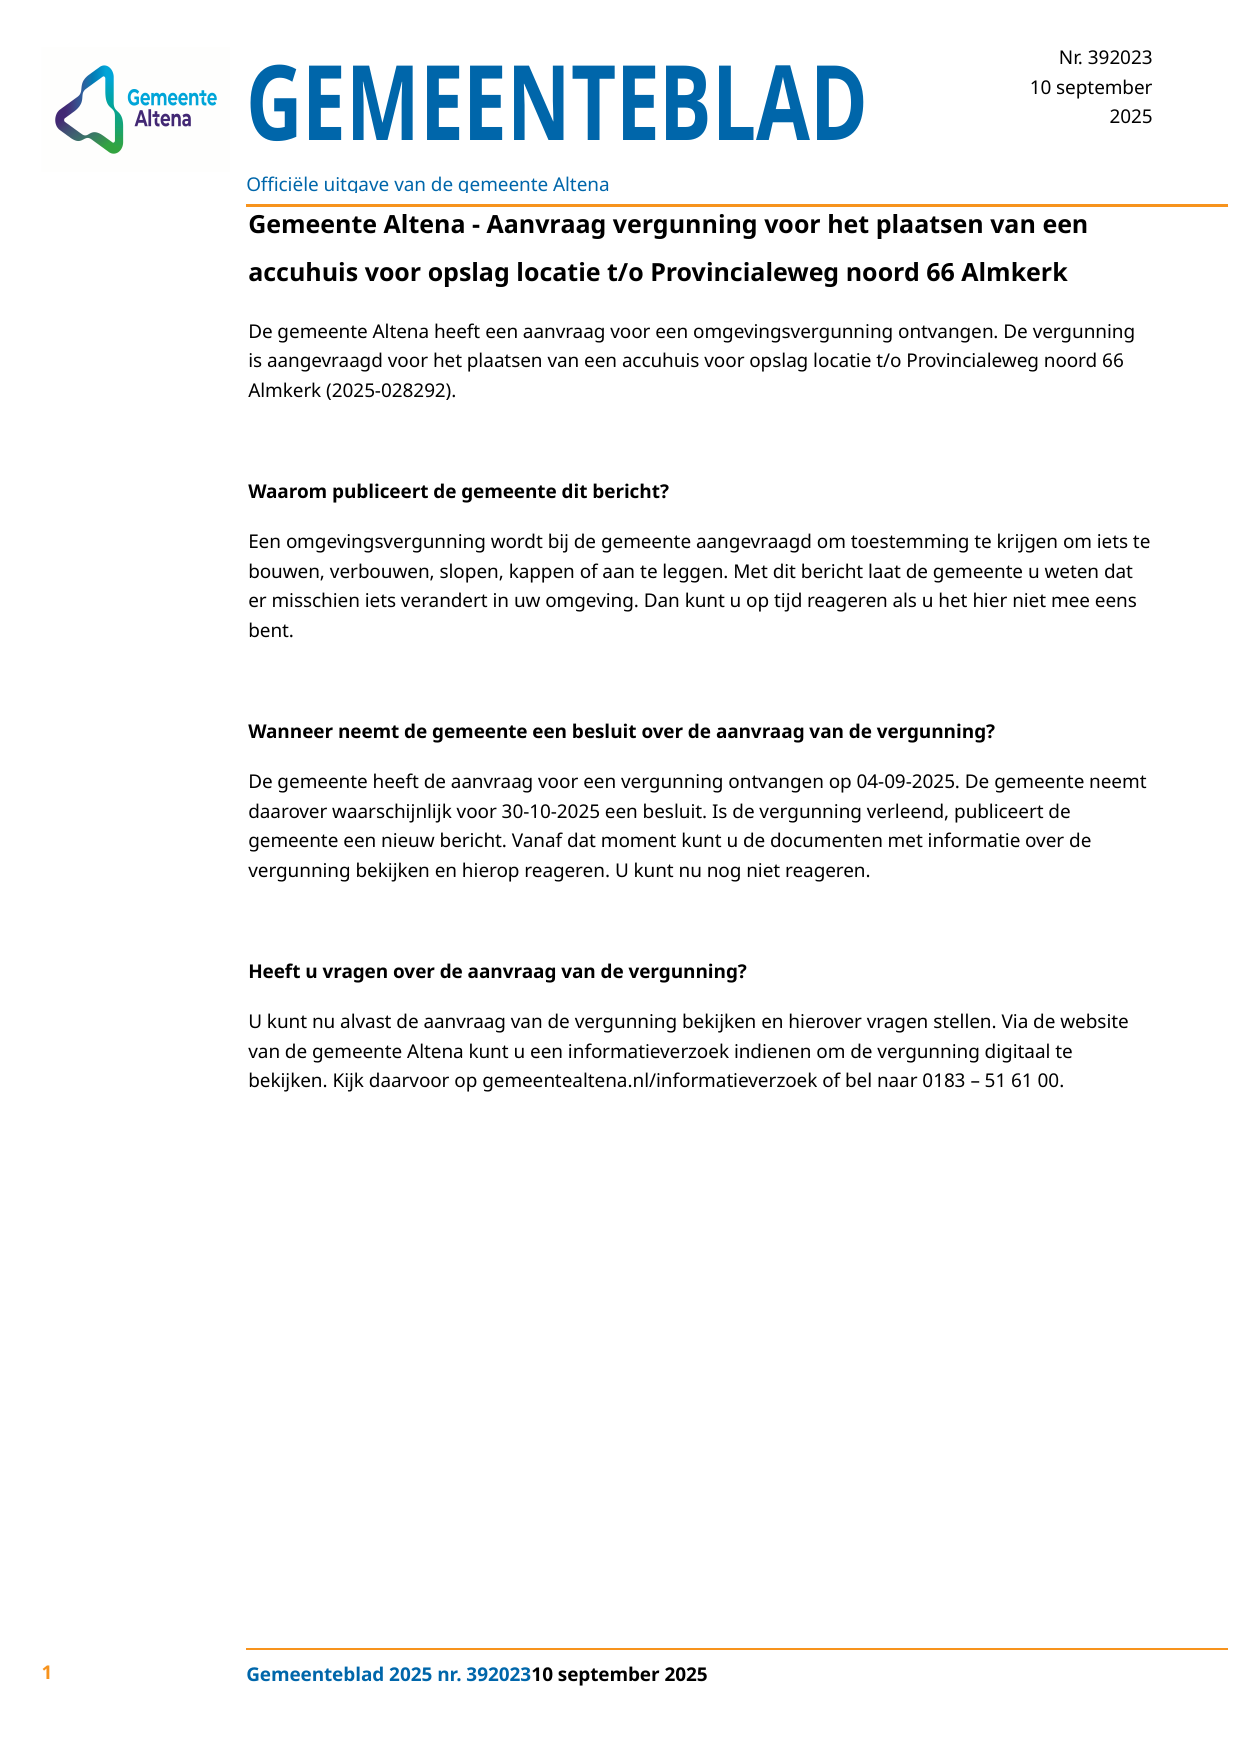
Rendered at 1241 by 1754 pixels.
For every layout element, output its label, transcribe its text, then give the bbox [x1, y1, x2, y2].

text Wanneer neemt de gemeente een besluit over de aanvraag van de vergunning? [248, 718, 1152, 744]
text De gemeente heeft de aanvraag voor een vergunning ontvangen op 04-09-2025. De gemeente neemt daarover waarschijnlijk voor 30-10-2025 een besluit. Is de vergunning verleend, publiceert de gemeente een nieuw bericht. Vanaf dat moment kunt u de documenten met informatie over de vergunning bekijken en hierop reageren. U kunt nu nog niet reageren. [248, 768, 1152, 883]
text Waarom publiceert de gemeente dit bericht? [248, 478, 1152, 504]
text U kunt nu alvast de aanvraag van de vergunning bekijken en hierover vragen stellen. Via de website van de gemeente Altena kunt u een informatieverzoek indienen om de vergunning digitaal te bekijken. Kijk daarvoor op gemeentealtena.nl/informatieverzoek of bel naar 0183 – 51 61 00. [248, 1008, 1152, 1093]
text De gemeente Altena heeft een aanvraag voor een omgevingsvergunning ontvangen. De vergunning is aangevraagd voor het plaatsen van een accuhuis voor opslag locatie t/o Provincialeweg noord 66 Almkerk (2025-028292). [248, 318, 1152, 403]
text Een omgevingsvergunning wordt bij de gemeente aangevraagd om toestemming te krijgen om iets te bouwen, verbouwen, slopen, kappen of aan te leggen. Met dit bericht laat de gemeente u weten dat er misschien iets verandert in uw omgeving. Dan kunt u op tijd reageren als u het hier niet mee eens bent. [248, 528, 1152, 643]
text Heeft u vragen over de aanvraag van de vergunning? [248, 958, 1152, 984]
text Gemeente Altena - Aanvraag vergunning voor het plaatsen van een accuhuis voor opslag locatie t/o Provincialeweg noord 66 Almkerk [248, 207, 1152, 288]
picture [41, 47, 231, 172]
